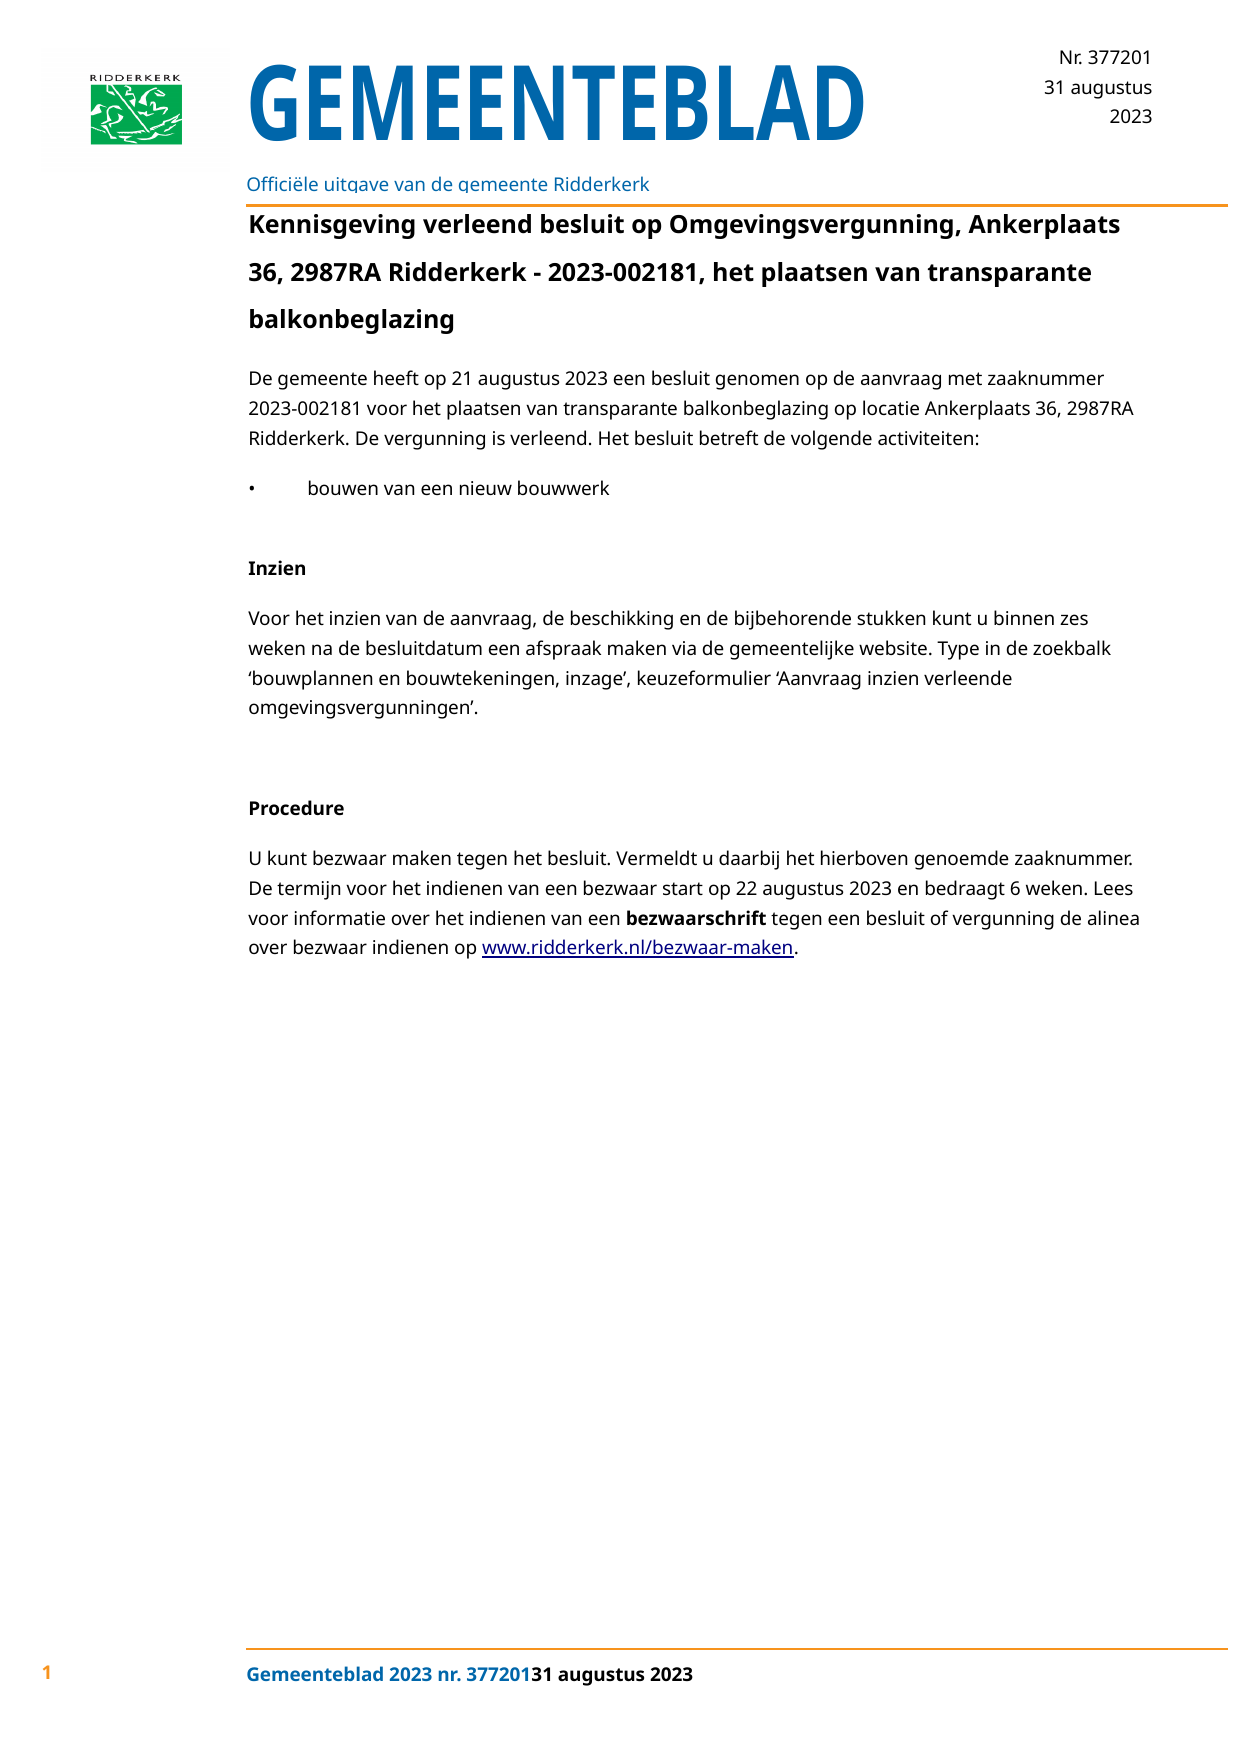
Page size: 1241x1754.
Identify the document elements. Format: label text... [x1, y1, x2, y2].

text Procedure [248, 795, 1152, 821]
text De gemeente heeft op 21 augustus 2023 een besluit genomen op de aanvraag met zaaknummer 2023-002181 voor het plaatsen van transparante balkonbeglazing op locatie Ankerplaats 36, 2987RA Ridderkerk. De vergunning is verleend. Het besluit betreft de volgende activiteiten: [248, 366, 1152, 450]
list bouwen van een nieuw bouwwerk [248, 475, 1152, 501]
text Voor het inzien van de aanvraag, de beschikking en de bijbehorende stukken kunt u binnen zes weken na de besluitdatum een afspraak maken via de gemeentelijke website. Type in de zoekbalk ‘bouwplannen en bouwtekeningen, inzage’, keuzeformulier ‘Aanvraag inzien verleende omgevingsvergunningen’. [248, 606, 1152, 720]
text Inzien [248, 555, 1152, 581]
text Kennisgeving verleend besluit op Omgevingsvergunning, Ankerplaats 36, 2987RA Ridderkerk - 2023-002181, het plaatsen van transparante balkonbeglazing [248, 207, 1152, 336]
picture [41, 47, 231, 172]
text U kunt bezwaar maken tegen het besluit. Vermeldt u daarbij het hierboven genoemde zaaknummer. De termijn voor het indienen van een bezwaar start op 22 augustus 2023 en bedraagt 6 weken. Lees voor informatie over het indienen van een bezwaarschrift tegen een besluit of vergunning de alinea over bezwaar indienen op www.ridderkerk.nl/bezwaar-maken. [248, 846, 1152, 960]
